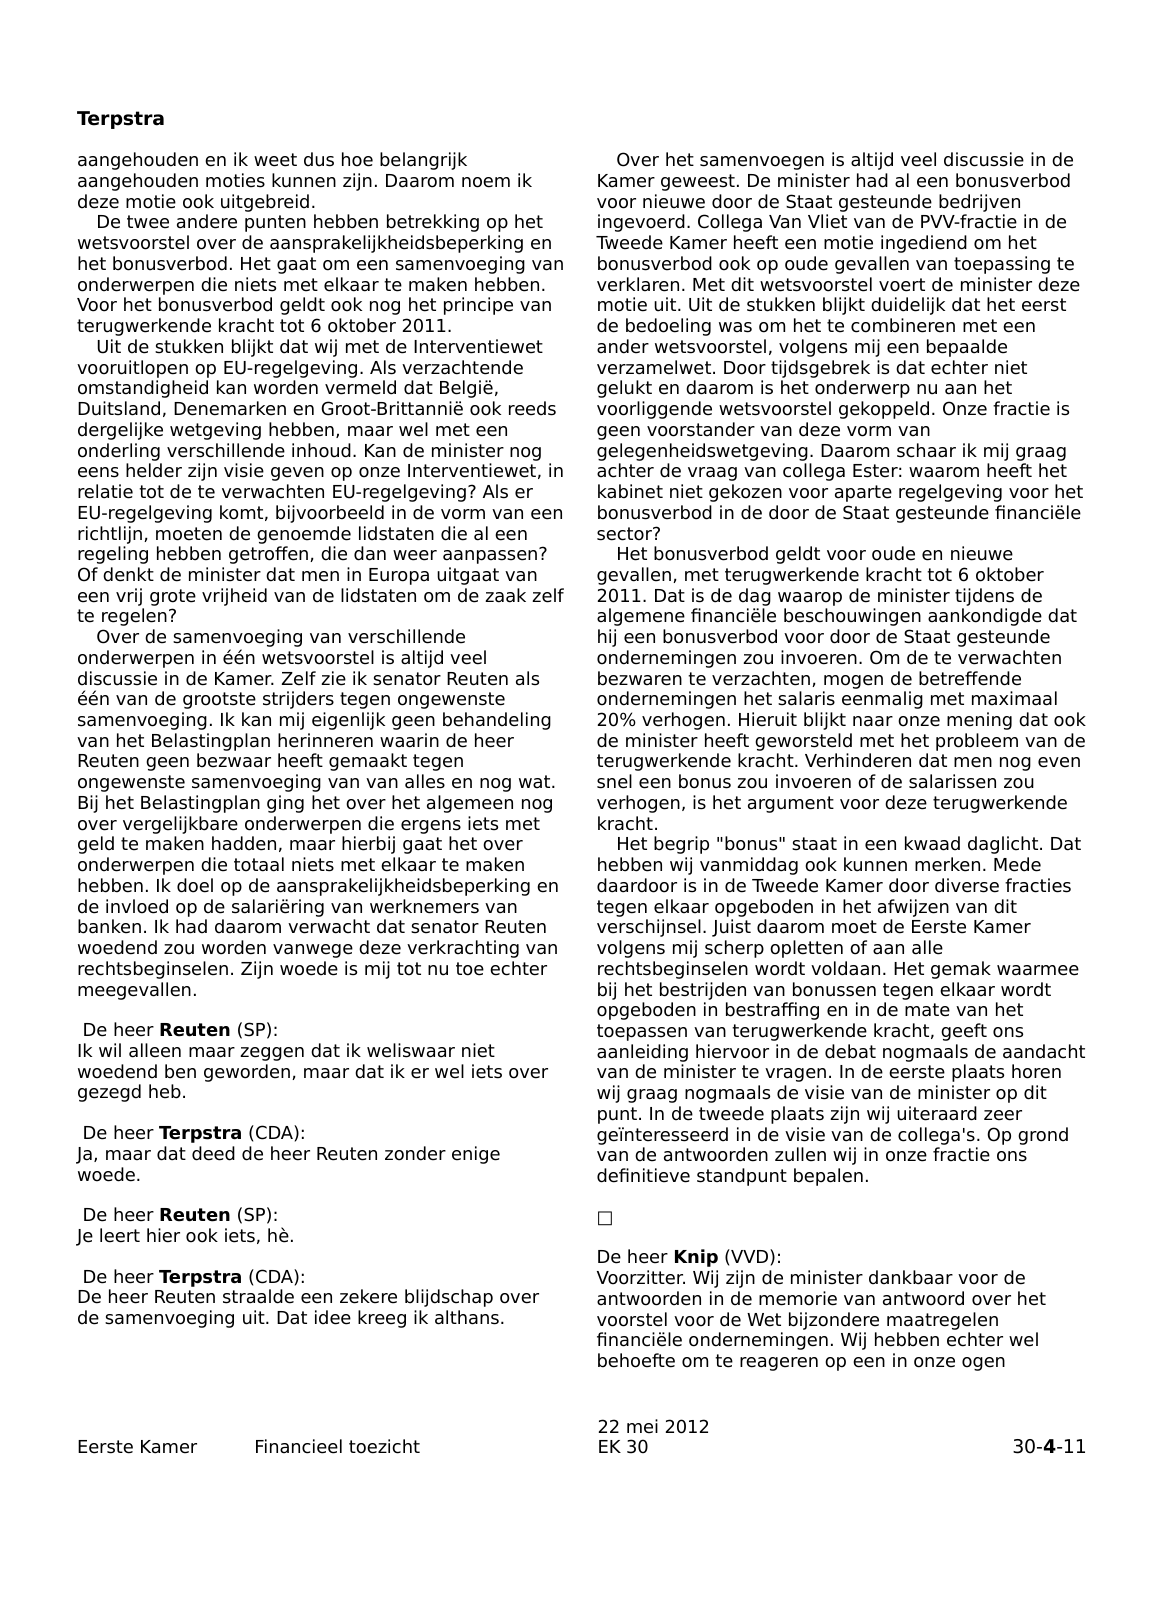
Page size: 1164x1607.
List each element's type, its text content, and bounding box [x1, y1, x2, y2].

text Het begrip "bonus" staat in een kwaad daglicht. Dat hebben wij vanmiddag ook kunnen merken. Mede daardoor is in de Tweede Kamer door diverse fracties tegen elkaar opgeboden in het afwijzen van dit verschijnsel. Juist daarom moet de Eerste Kamer volgens mij scherp opletten of aan alle rechtsbeginselen wordt voldaan. Het gemak waarmee bij het bestrijden van bonussen tegen elkaar wordt opgeboden in bestraffing en in de mate van het toepassen van terugwerkende kracht, geeft ons aanleiding hiervoor in de debat nogmaals de aandacht van de minister te vragen. In de eerste plaats horen wij graag nogmaals de visie van de minister op dit punt. In de tweede plaats zijn wij uiteraard zeer geïnteresseerd in de visie van de collega's. Op grond van de antwoorden zullen wij in onze fractie ons definitieve standpunt bepalen. [596, 834, 1087, 1187]
text De heer Reuten straalde een zekere blijdschap over de samenvoeging uit. Dat idee kreeg ik althans. [77, 1287, 567, 1329]
text Ja, maar dat deed de heer Reuten zonder enige woede. [77, 1144, 567, 1185]
text De heer Reuten (SP): [77, 1205, 567, 1226]
text aangehouden en ik weet dus hoe belangrijk aangehouden moties kunnen zijn. Daarom noem ik deze motie ook uitgebreid. [77, 150, 567, 212]
text De heer Terpstra (CDA): [77, 1267, 567, 1287]
text Voorzitter. Wij zijn de minister dankbaar voor de antwoorden in de memorie van antwoord over het voorstel voor de Wet bijzondere maatregelen financiële ondernemingen. Wij hebben echter wel behoefte om te reageren op een in onze ogen [596, 1268, 1087, 1372]
text De twee andere punten hebben betrekking op het wetsvoorstel over de aansprakelijkheidsbeperking en het bonusverbod. Het gaat om een samenvoeging van onderwerpen die niets met elkaar te maken hebben. Voor het bonusverbod geldt ook nog het principe van terugwerkende kracht tot 6 oktober 2011. [77, 212, 567, 337]
text Uit de stukken blijkt dat wij met de Interventiewet vooruitlopen op EU-regelgeving. Als verzachtende omstandigheid kan worden vermeld dat België, Duitsland, Denemarken en Groot-Brittannië ook reeds dergelijke wetgeving hebben, maar wel met een onderling verschillende inhoud. Kan de minister nog eens helder zijn visie geven op onze Interventiewet, in relatie tot de te verwachten EU-regelgeving? Als er EU-regelgeving komt, bijvoorbeeld in de vorm van een richtlijn, moeten de genoemde lidstaten die al een regeling hebben getroffen, die dan weer aanpassen? Of denkt de minister dat men in Europa uitgaat van een vrij grote vrijheid van de lidstaten om de zaak zelf te regelen? [77, 337, 567, 627]
text De heer Terpstra (CDA): [77, 1123, 567, 1144]
text Je leert hier ook iets, hè. [77, 1226, 567, 1247]
text □ [596, 1207, 1087, 1227]
text De heer Reuten (SP): [77, 1020, 567, 1041]
text Het bonusverbod geldt voor oude en nieuwe gevallen, met terugwerkende kracht tot 6 oktober 2011. Dat is de dag waarop de minister tijdens de algemene financiële beschouwingen aankondigde dat hij een bonusverbod voor door de Staat gesteunde ondernemingen zou invoeren. Om de te verwachten bezwaren te verzachten, mogen de betreffende ondernemingen het salaris eenmalig met maximaal 20% verhogen. Hieruit blijkt naar onze mening dat ook de minister heeft geworsteld met het probleem van de terugwerkende kracht. Verhinderen dat men nog even snel een bonus zou invoeren of de salarissen zou verhogen, is het argument voor deze terugwerkende kracht. [596, 544, 1087, 834]
text Over de samenvoeging van verschillende onderwerpen in één wetsvoorstel is altijd veel discussie in de Kamer. Zelf zie ik senator Reuten als één van de grootste strijders tegen ongewenste samenvoeging. Ik kan mij eigenlijk geen behandeling van het Belastingplan herinneren waarin de heer Reuten geen bezwaar heeft gemaakt tegen ongewenste samenvoeging van van alles en nog wat. Bij het Belastingplan ging het over het algemeen nog over vergelijkbare onderwerpen die ergens iets met geld te maken hadden, maar hierbij gaat het over onderwerpen die totaal niets met elkaar te maken hebben. Ik doel op de aansprakelijkheidsbeperking en de invloed op de salariëring van werknemers van banken. Ik had daarom verwacht dat senator Reuten woedend zou worden vanwege deze verkrachting van rechtsbeginselen. Zijn woede is mij tot nu toe echter meegevallen. [77, 627, 567, 1000]
text Ik wil alleen maar zeggen dat ik weliswaar niet woedend ben geworden, maar dat ik er wel iets over gezegd heb. [77, 1041, 567, 1103]
text De heer Knip (VVD): [596, 1247, 1087, 1268]
text Over het samenvoegen is altijd veel discussie in de Kamer geweest. De minister had al een bonusverbod voor nieuwe door de Staat gesteunde bedrijven ingevoerd. Collega Van Vliet van de PVV-fractie in de Tweede Kamer heeft een motie ingediend om het bonusverbod ook op oude gevallen van toepassing te verklaren. Met dit wetsvoorstel voert de minister deze motie uit. Uit de stukken blijkt duidelijk dat het eerst de bedoeling was om het te combineren met een ander wetsvoorstel, volgens mij een bepaalde verzamelwet. Door tijdsgebrek is dat echter niet gelukt en daarom is het onderwerp nu aan het voorliggende wetsvoorstel gekoppeld. Onze fractie is geen voorstander van deze vorm van gelegenheidswetgeving. Daarom schaar ik mij graag achter de vraag van collega Ester: waarom heeft het kabinet niet gekozen voor aparte regelgeving voor het bonusverbod in de door de Staat gesteunde financiële sector? [596, 150, 1087, 544]
